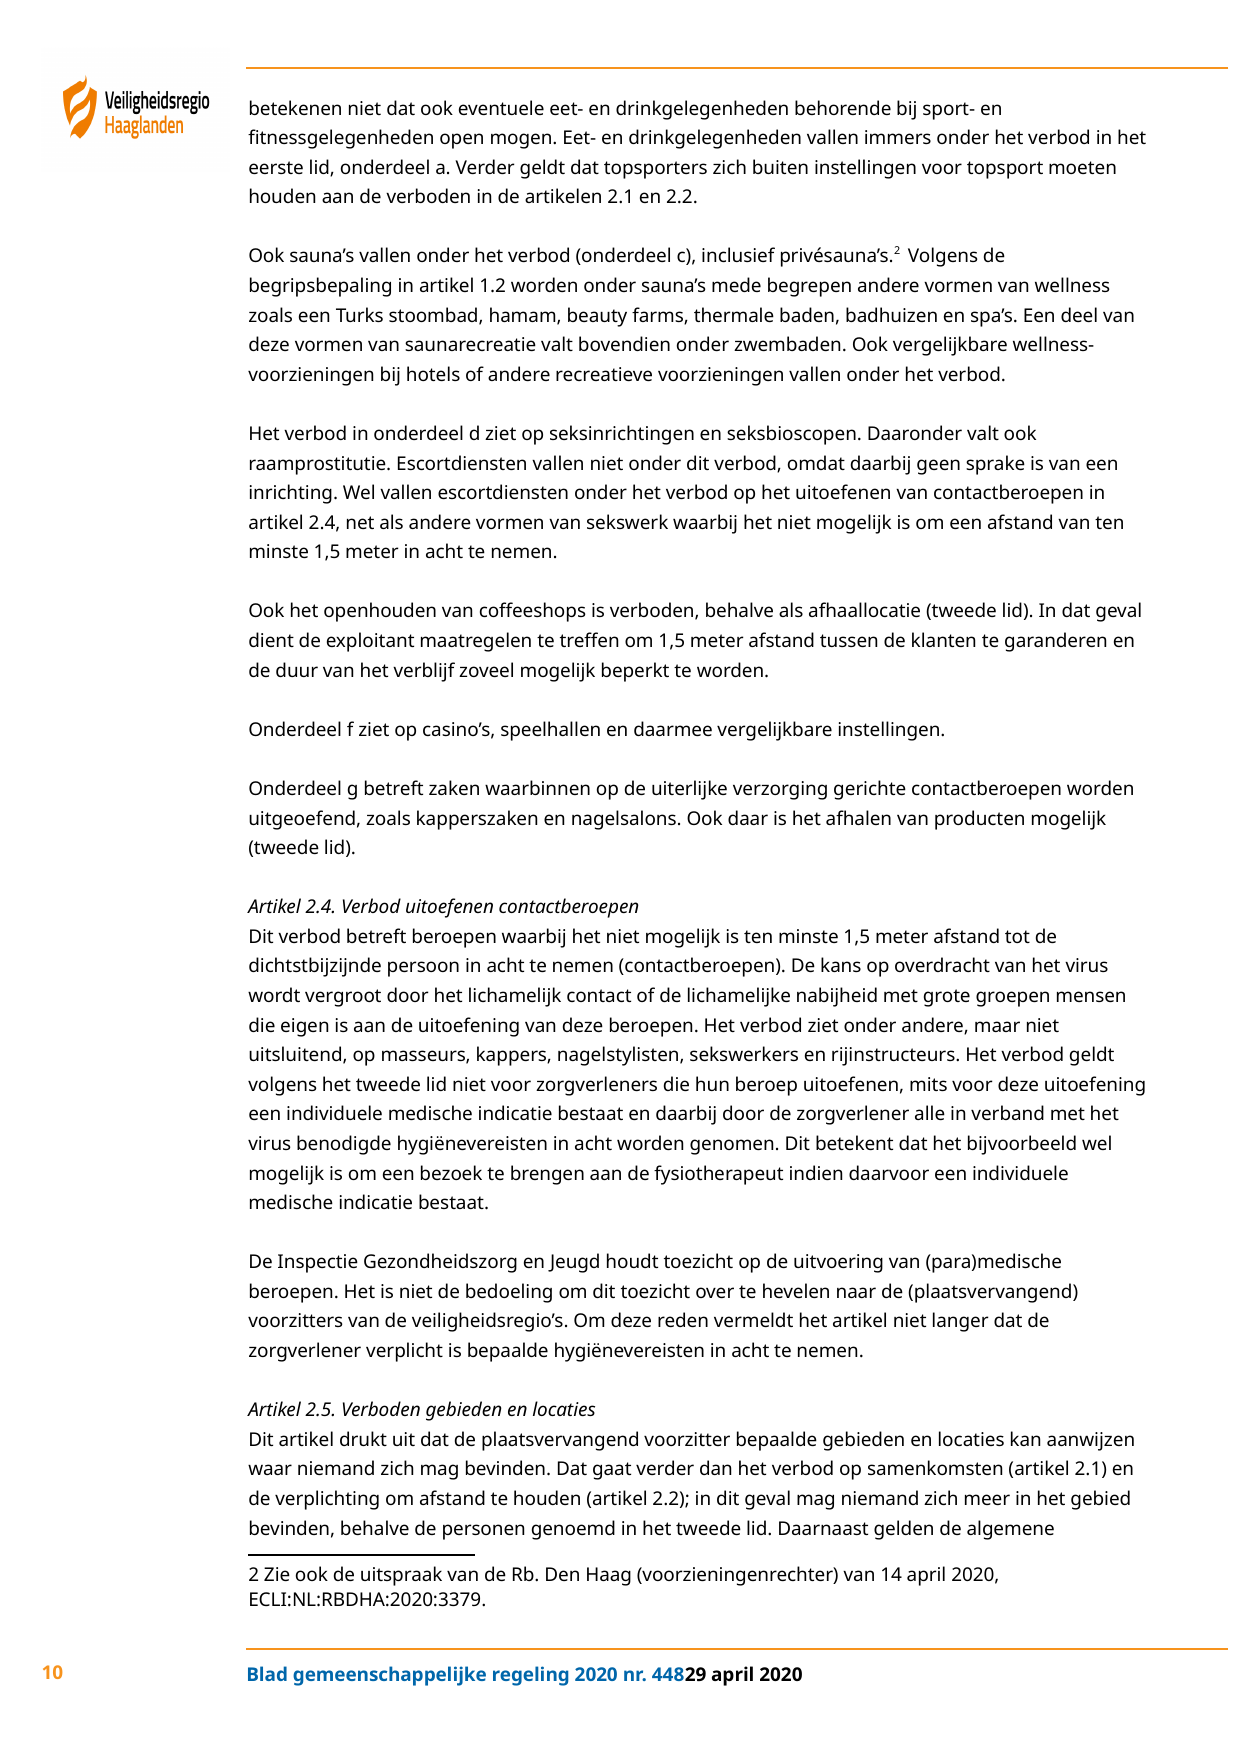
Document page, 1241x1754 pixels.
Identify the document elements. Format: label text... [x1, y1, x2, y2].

text Het verbod in onderdeel d ziet op seksinrichtingen en seksbioscopen. Daaronder valt ook raamprostitutie. Escortdiensten vallen niet onder dit verbod, omdat daarbij geen sprake is van een inrichting. Wel vallen escortdiensten onder het verbod op het uitoefenen van contactberoepen in artikel 2.4, net als andere vormen van sekswerk waarbij het niet mogelijk is om een afstand van ten minste 1,5 meter in acht te nemen. [248, 420, 1152, 564]
text Ook het openhouden van coffeeshops is verboden, behalve als afhaallocatie (tweede lid). In dat geval dient de exploitant maatregelen te treffen om 1,5 meter afstand tussen de klanten te garanderen en de duur van het verblijf zoveel mogelijk beperkt te worden. [248, 598, 1152, 683]
text Dit verbod betreft beroepen waarbij het niet mogelijk is ten minste 1,5 meter afstand tot de dichtstbijzijnde persoon in acht te nemen (contactberoepen). De kans op overdracht van het virus wordt vergroot door het lichamelijk contact of de lichamelijke nabijheid met grote groepen mensen die eigen is aan de uitoefening van deze beroepen. Het verbod ziet onder andere, maar niet uitsluitend, op masseurs, kappers, nagelstylisten, sekswerkers en rijinstructeurs. Het verbod geldt volgens het tweede lid niet voor zorgverleners die hun beroep uitoefenen, mits voor deze uitoefening een individuele medische indicatie bestaat en daarbij door de zorgverlener alle in verband met het virus benodigde hygiënevereisten in acht worden genomen. Dit betekent dat het bijvoorbeeld wel mogelijk is om een bezoek te brengen aan de fysiotherapeut indien daarvoor een individuele medische indicatie bestaat. [248, 923, 1152, 1215]
text betekenen niet dat ook eventuele eet- en drinkgelegenheden behorende bij sport- en fitnessgelegenheden open mogen. Eet- en drinkgelegenheden vallen immers onder het verbod in het eerste lid, onderdeel a. Verder geldt dat topsporters zich buiten instellingen voor topsport moeten houden aan de verboden in de artikelen 2.1 en 2.2. [248, 95, 1152, 209]
text Onderdeel f ziet op casino’s, speelhallen en daarmee vergelijkbare instellingen. [248, 716, 1152, 742]
text Artikel 2.4. Verbod uitoefenen contactberoepen [248, 893, 1152, 919]
text Zie ook de uitspraak van de Rb. Den Haag (voorzieningenrechter) van 14 april 2020, ECLI:NL:RBDHA:2020:3379. [248, 1561, 1152, 1612]
text Dit artikel drukt uit dat de plaatsvervangend voorzitter bepaalde gebieden en locaties kan aanwijzen waar niemand zich mag bevinden. Dat gaat verder dan het verbod op samenkomsten (artikel 2.1) en de verplichting om afstand te houden (artikel 2.2); in dit geval mag niemand zich meer in het gebied bevinden, behalve de personen genoemd in het tweede lid. Daarnaast gelden de algemene [248, 1426, 1152, 1541]
text Artikel 2.5. Verboden gebieden en locaties [248, 1396, 1152, 1422]
picture [41, 47, 231, 172]
text Ook sauna’s vallen onder het verbod (onderdeel c), inclusief privésauna’s. Volgens de begripsbepaling in artikel 1.2 worden onder sauna’s mede begrepen andere vormen van wellness zoals een Turks stoombad, hamam, beauty farms, thermale baden, badhuizen en spa’s. Een deel van deze vormen van saunarecreatie valt bovendien onder zwembaden. Ook vergelijkbare wellness-voorzieningen bij hotels of andere recreatieve voorzieningen vallen onder het verbod. [248, 243, 1152, 387]
text De Inspectie Gezondheidszorg en Jeugd houdt toezicht op de uitvoering van (para)medische beroepen. Het is niet de bedoeling om dit toezicht over te hevelen naar de (plaatsvervangend) voorzitters van de veiligheidsregio’s. Om deze reden vermeldt het artikel niet langer dat de zorgverlener verplicht is bepaalde hygiënevereisten in acht te nemen. [248, 1248, 1152, 1363]
text Onderdeel g betreft zaken waarbinnen op de uiterlijke verzorging gerichte contactberoepen worden uitgeoefend, zoals kapperszaken en nagelsalons. Ook daar is het afhalen van producten mogelijk (tweede lid). [248, 775, 1152, 860]
